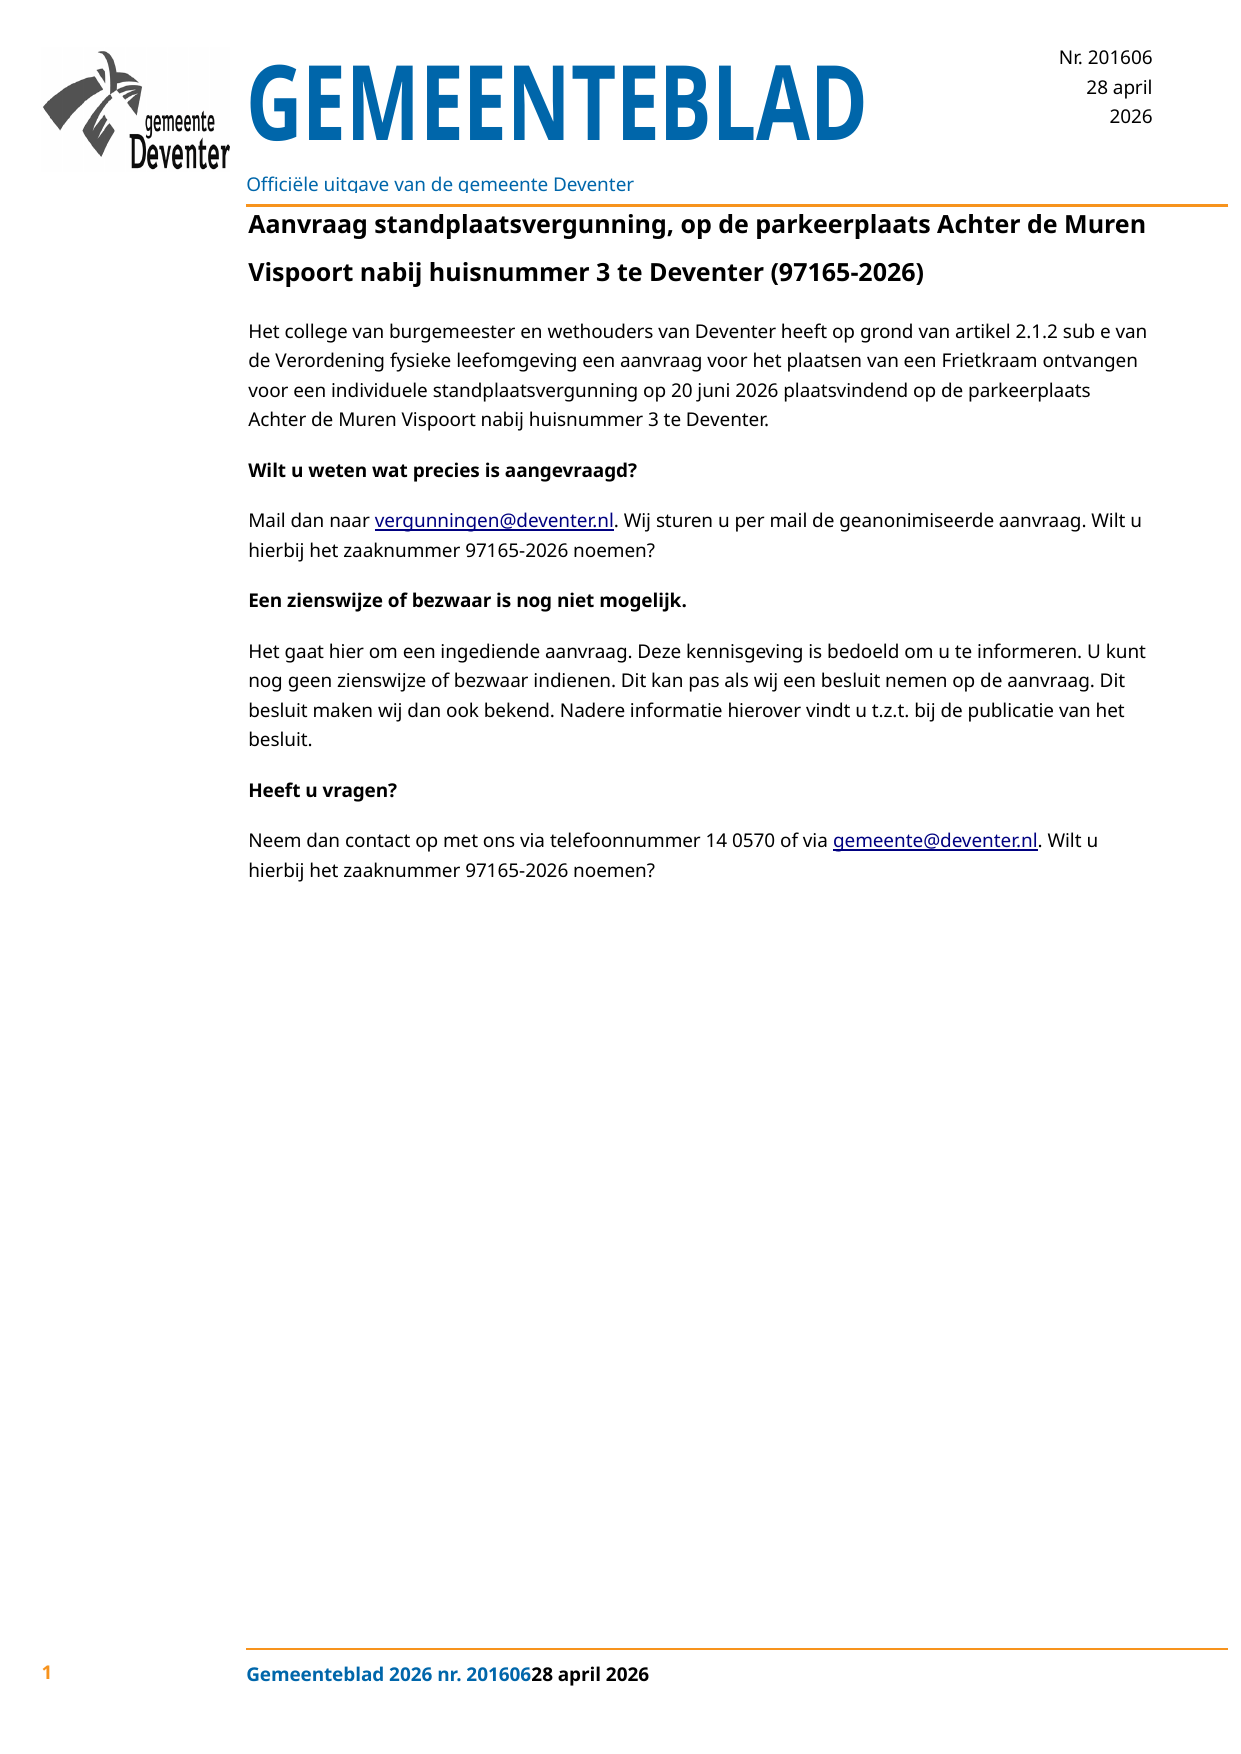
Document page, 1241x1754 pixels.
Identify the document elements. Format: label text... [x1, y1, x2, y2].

picture [41, 47, 231, 172]
text Wilt u weten wat precies is aangevraagd? [248, 457, 1152, 483]
text Het gaat hier om een ingediende aanvraag. Deze kennisgeving is bedoeld om u te informeren. U kunt nog geen zienswijze of bezwaar indienen. Dit kan pas als wij een besluit nemen op de aanvraag. Dit besluit maken wij dan ook bekend. Nadere informatie hierover vindt u t.z.t. bij de publicatie van het besluit. [248, 638, 1152, 752]
text Heeft u vragen? [248, 777, 1152, 803]
text Neem dan contact op met ons via telefoonnummer 14 0570 of via gemeente@deventer.nl. Wilt u hierbij het zaaknummer 97165-2026 noemen? [248, 827, 1152, 883]
text Een zienswijze of bezwaar is nog niet mogelijk. [248, 587, 1152, 613]
text Het college van burgemeester en wethouders van Deventer heeft op grond van artikel 2.1.2 sub e van de Verordening fysieke leefomgeving een aanvraag voor het plaatsen van een Frietkraam ontvangen voor een individuele standplaatsvergunning op 20 juni 2026 plaatsvindend op de parkeerplaats Achter de Muren Vispoort nabij huisnummer 3 te Deventer. [248, 318, 1152, 432]
text Mail dan naar vergunningen@deventer.nl. Wij sturen u per mail de geanonimiseerde aanvraag. Wilt u hierbij het zaaknummer 97165-2026 noemen? [248, 507, 1152, 563]
text Aanvraag standplaatsvergunning, op de parkeerplaats Achter de Muren Vispoort nabij huisnummer 3 te Deventer (97165-2026) [248, 207, 1152, 288]
